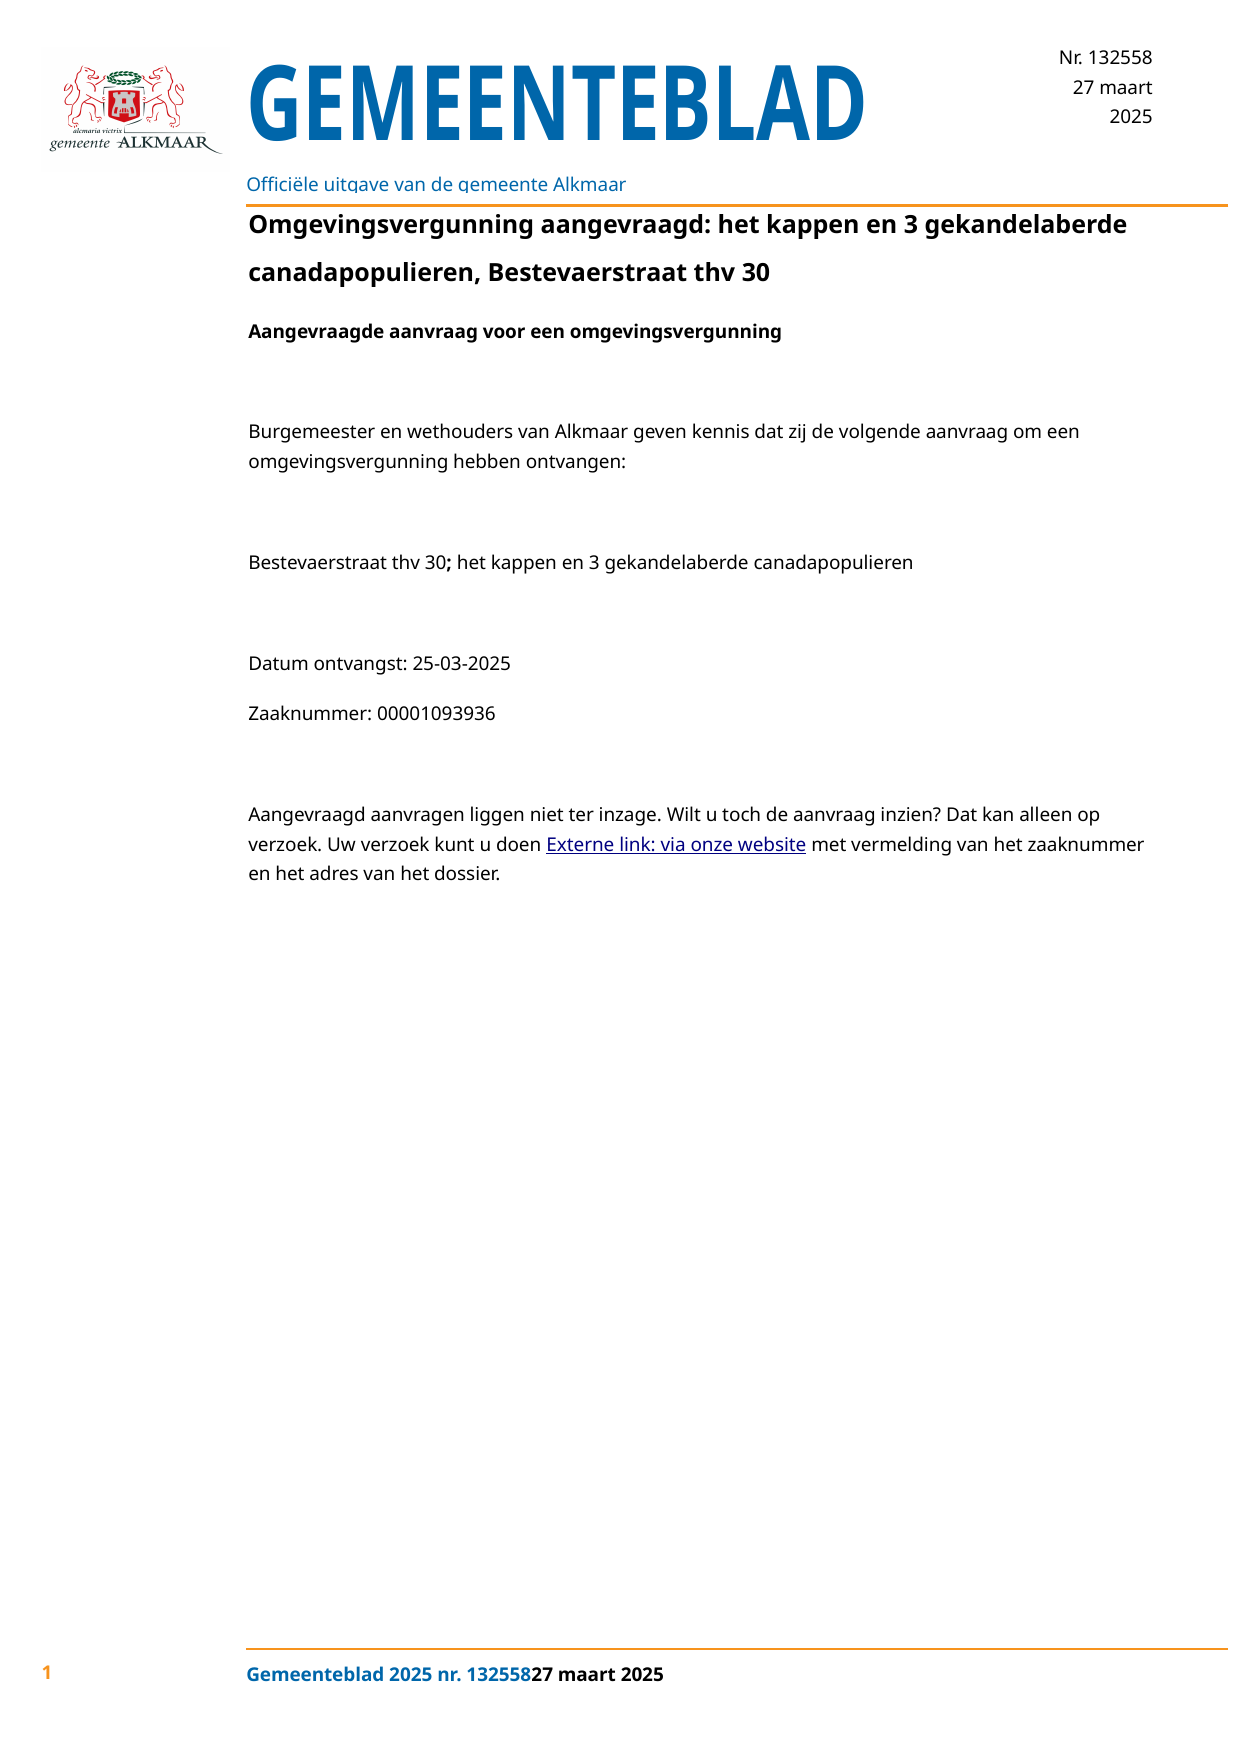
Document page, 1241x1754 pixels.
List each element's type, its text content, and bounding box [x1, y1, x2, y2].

text Bestevaerstraat thv 30; het kappen en 3 gekandelaberde canadapopulieren [248, 549, 1152, 575]
text Datum ontvangst: 25-03-2025 [248, 650, 1152, 676]
text Omgevingsvergunning aangevraagd: het kappen en 3 gekandelaberde canadapopulieren, Bestevaerstraat thv 30 [248, 207, 1152, 288]
picture [41, 47, 231, 172]
text Burgemeester en wethouders van Alkmaar geven kennis dat zij de volgende aanvraag om een omgevingsvergunning hebben ontvangen: [248, 419, 1152, 474]
text Aangevraagde aanvraag voor een omgevingsvergunning [248, 318, 1152, 344]
text Zaaknummer: 00001093936 [248, 700, 1152, 726]
text Aangevraagd aanvragen liggen niet ter inzage. Wilt u toch de aanvraag inzien? Dat kan alleen op verzoek. Uw verzoek kunt u doen Externe link: via onze website met vermelding van het zaaknummer en het adres van het dossier. [248, 801, 1152, 886]
